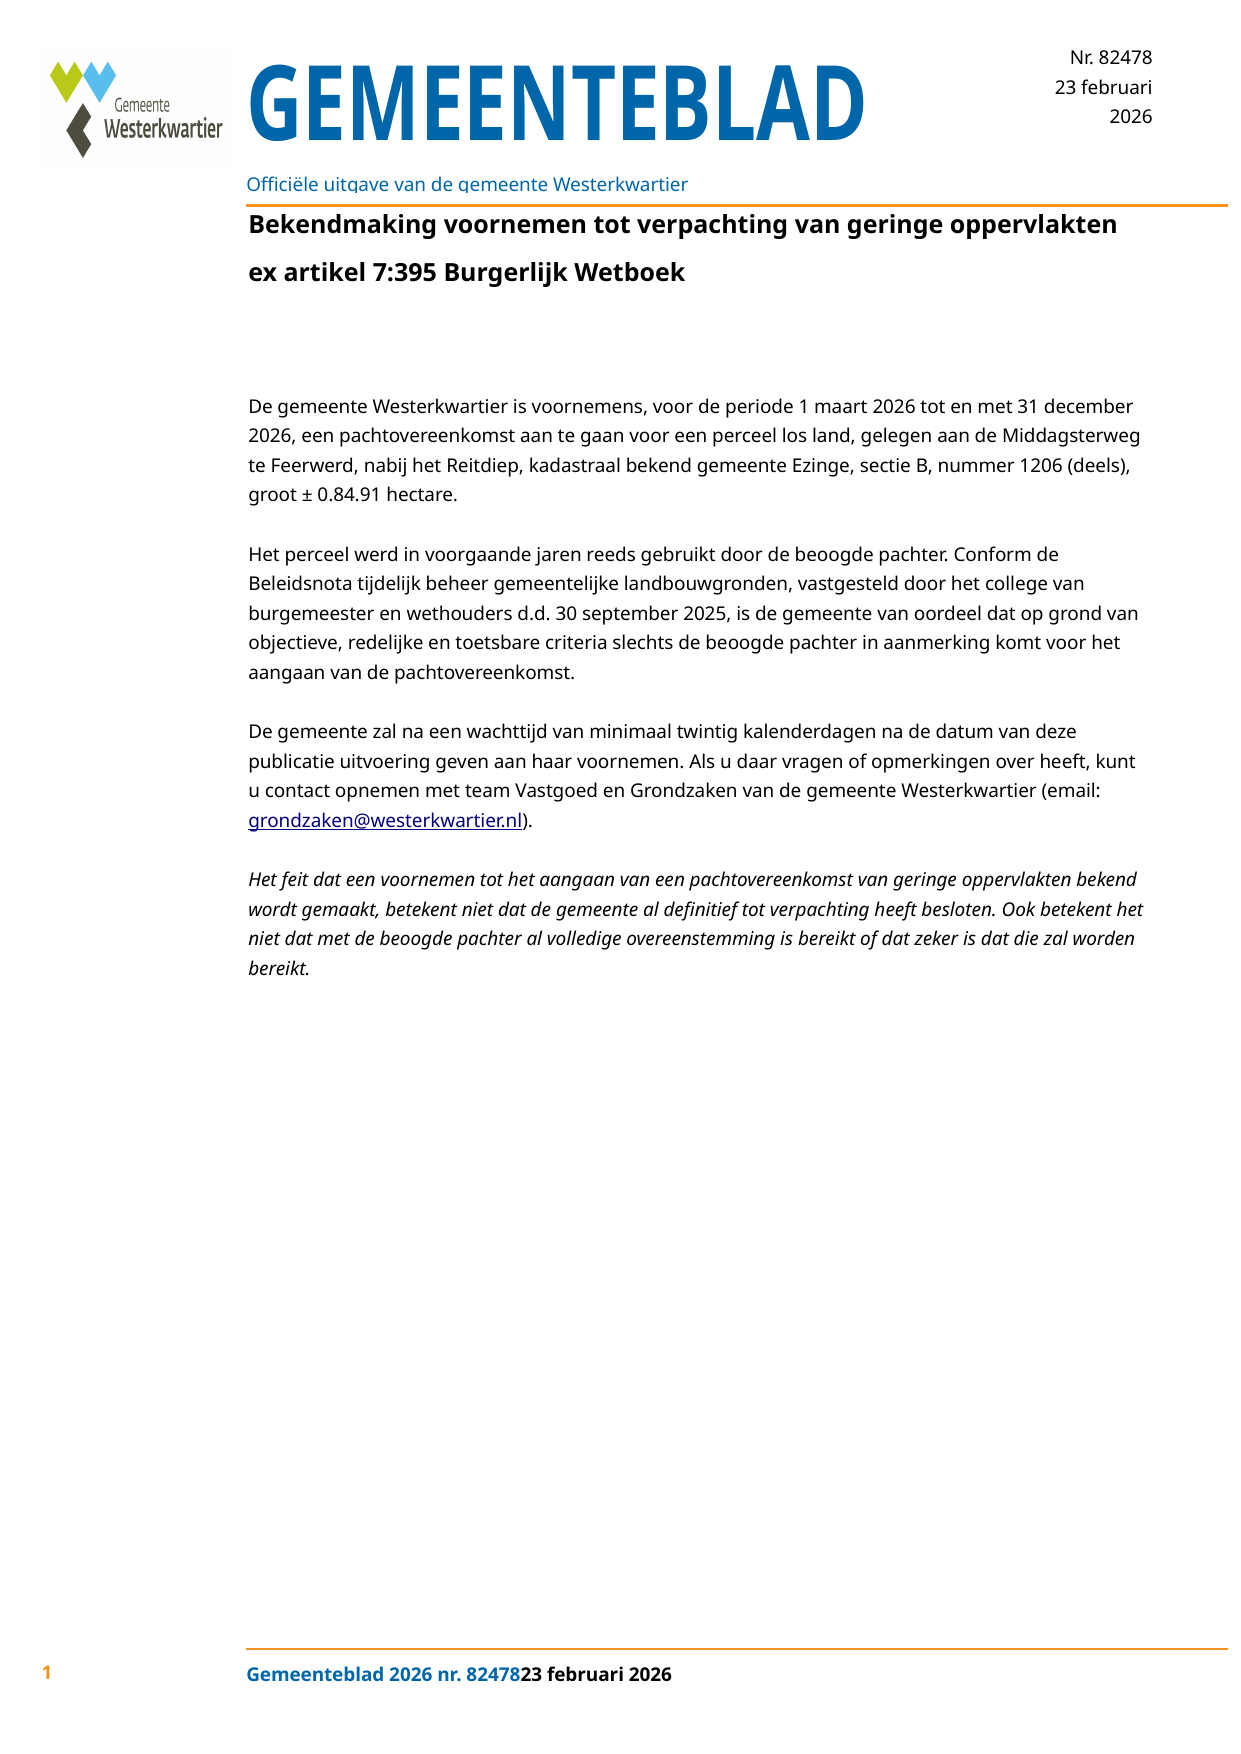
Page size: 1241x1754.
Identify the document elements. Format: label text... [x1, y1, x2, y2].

picture [41, 47, 231, 172]
text Bekendmaking voornemen tot verpachting van geringe oppervlakten ex artikel 7:395 Burgerlijk Wetboek [248, 207, 1152, 288]
text Het perceel werd in voorgaande jaren reeds gebruikt door de beoogde pachter. Conform de Beleidsnota tijdelijk beheer gemeentelijke landbouwgronden, vastgesteld door het college van burgemeester en wethouders d.d. 30 september 2025, is de gemeente van oordeel dat op grond van objectieve, redelijke en toetsbare criteria slechts de beoogde pachter in aanmerking komt voor het aangaan van de pachtovereenkomst. [248, 541, 1152, 685]
text Het feit dat een voornemen tot het aangaan van een pachtovereenkomst van geringe oppervlakten bekend wordt gemaakt, betekent niet dat de gemeente al definitief tot verpachting heeft besloten. Ook betekent het niet dat met de beoogde pachter al volledige overeenstemming is bereikt of dat zeker is dat die zal worden bereikt. [248, 866, 1152, 981]
text De gemeente Westerkwartier is voornemens, voor de periode 1 maart 2026 tot en met 31 december 2026, een pachtovereenkomst aan te gaan voor een perceel los land, gelegen aan de Middagsterweg te Feerwerd, nabij het Reitdiep, kadastraal bekend gemeente Ezinge, sectie B, nummer 1206 (deels), groot ± 0.84.91 hectare. [248, 393, 1152, 507]
text De gemeente zal na een wachttijd van minimaal twintig kalenderdagen na de datum van deze publicatie uitvoering geven aan haar voornemen. Als u daar vragen of opmerkingen over heeft, kunt u contact opnemen met team Vastgoed en Grondzaken van de gemeente Westerkwartier (email: grondzaken@westerkwartier.nl). [248, 718, 1152, 833]
